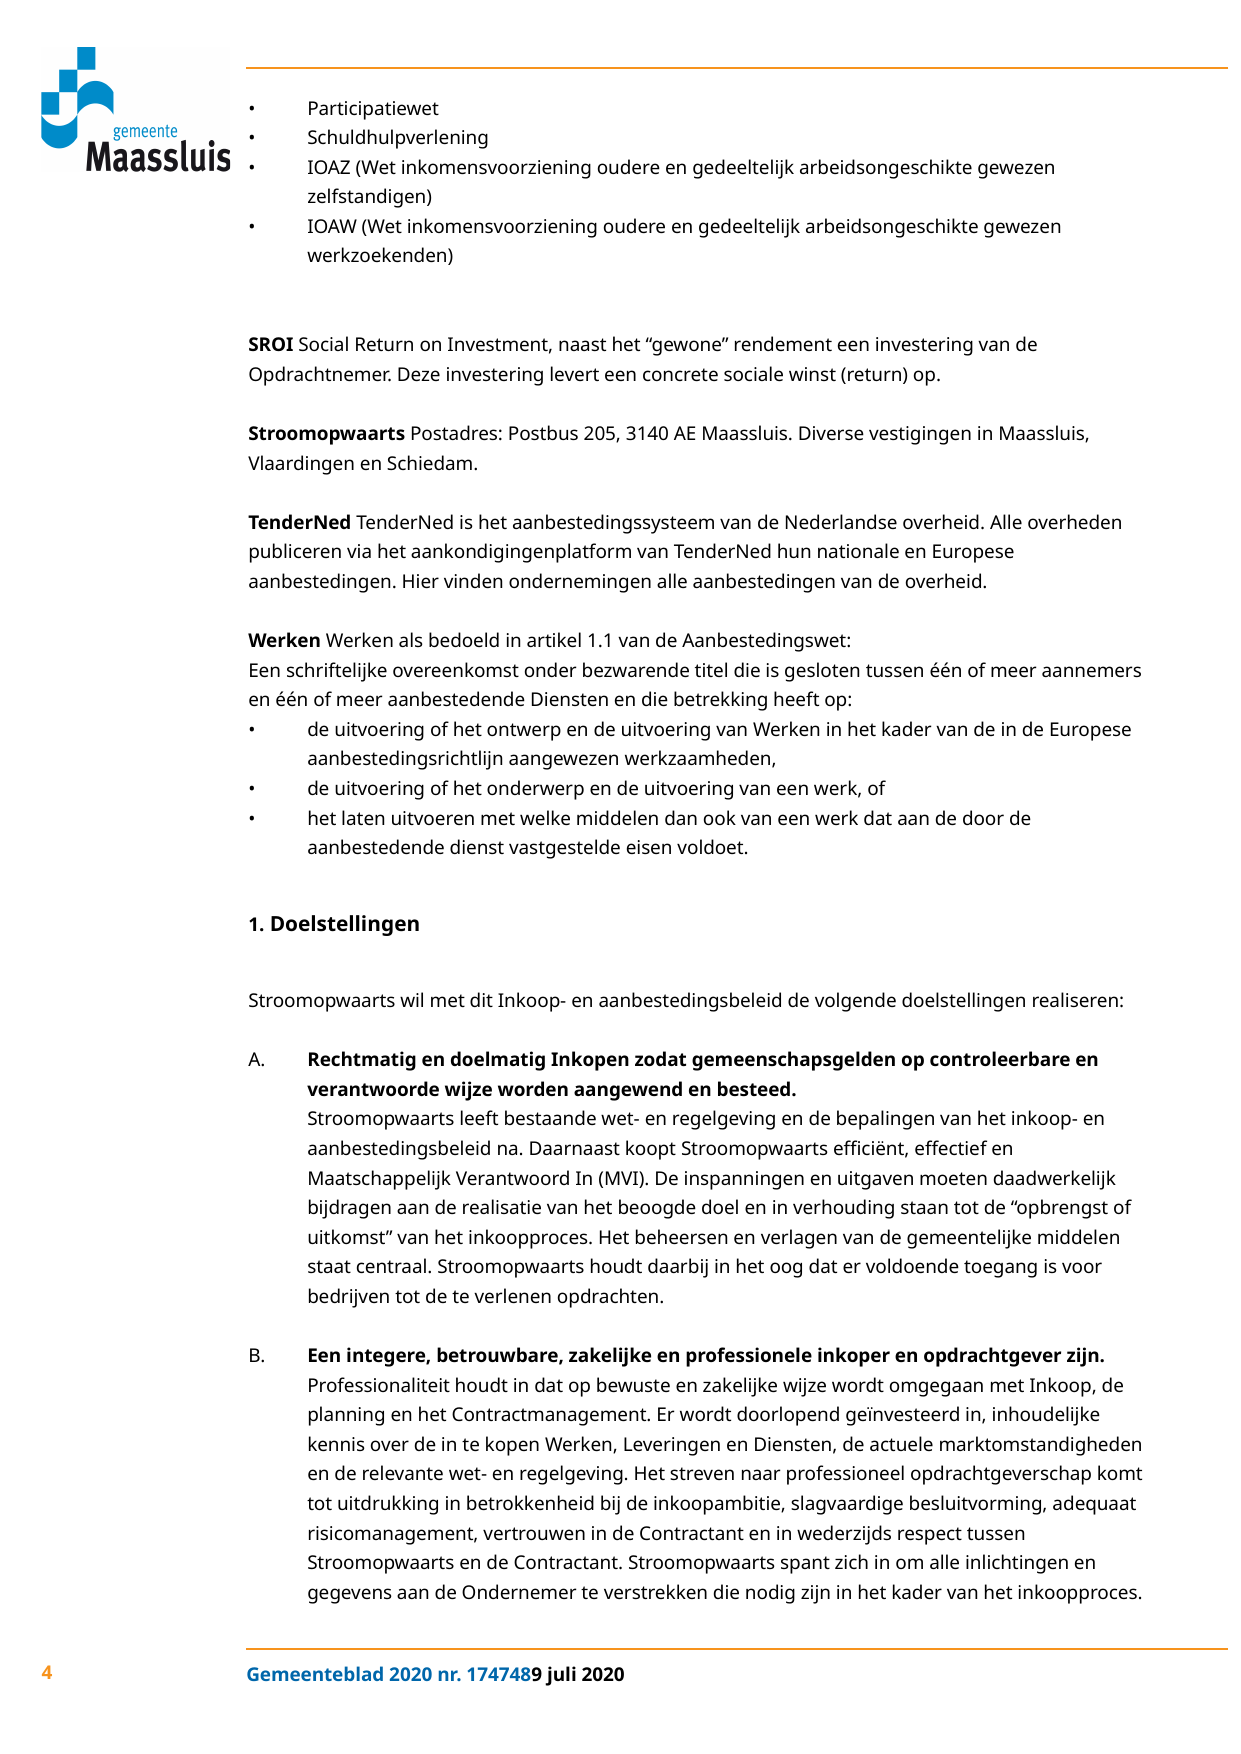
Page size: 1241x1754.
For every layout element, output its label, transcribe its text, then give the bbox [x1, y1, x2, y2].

list Schuldhulpverlening [248, 124, 1152, 150]
list de uitvoering of het ontwerp en de uitvoering van Werken in het kader van de in de Europese aanbestedingsrichtlijn aangewezen werkzaamheden, [248, 716, 1152, 771]
list IOAZ (Wet inkomensvoorziening oudere en gedeeltelijk arbeidsongeschikte gewezen zelfstandigen) [248, 154, 1152, 209]
picture [41, 47, 77, 92]
list Participatiewet [248, 95, 1152, 121]
picture [41, 47, 231, 172]
text TenderNed TenderNed is het aanbestedingssysteem van de Nederlandse overheid. Alle overheden publiceren via het aankondigingenplatform van TenderNed hun nationale en Europese aanbestedingen. Hier vinden ondernemingen alle aanbestedingen van de overheid. [248, 509, 1152, 594]
text Werken Werken als bedoeld in artikel 1.1 van de Aanbestedingswet: [248, 627, 1152, 653]
text Een schriftelijke overeenkomst onder bezwarende titel die is gesloten tussen één of meer aannemers en één of meer aanbestedende Diensten en die betrekking heeft op: [248, 657, 1152, 712]
text Stroomopwaarts Postadres: Postbus 205, 3140 AE Maassluis. Diverse vestigingen in Maassluis, Vlaardingen en Schiedam. [248, 420, 1152, 476]
text 1. Doelstellingen [248, 909, 1152, 938]
list Rechtmatig en doelmatig Inkopen zodat gemeenschapsgelden op controleerbare en verantwoorde wijze worden aangewend en besteed. [248, 1046, 1152, 1102]
list IOAW (Wet inkomensvoorziening oudere en gedeeltelijk arbeidsongeschikte gewezen werkzoekenden) [248, 213, 1152, 268]
list Een integere, betrouwbare, zakelijke en professionele inkoper en opdrachtgever zijn. Professionaliteit houdt in dat op bewuste en zakelijke wijze wordt omgegaan met Inkoop, de planning en het Contractmanagement. Er wordt doorlopend geïnvesteerd in, inhoudelijke kennis over de in te kopen Werken, Leveringen en Diensten, de actuele marktomstandigheden en de relevante wet- en regelgeving. Het streven naar professioneel opdrachtgeverschap komt tot uitdrukking in betrokkenheid bij de inkoopambitie, slagvaardige besluitvorming, adequaat risicomanagement, vertrouwen in de Contractant en in wederzijds respect tussen Stroomopwaarts en de Contractant. Stroomopwaarts spant zich in om alle inlichtingen en gegevens aan de Ondernemer te verstrekken die nodig zijn in het kader van het inkoopproces. [248, 1342, 1152, 1605]
text SROI Social Return on Investment, naast het “gewone” rendement een investering van de Opdrachtnemer. Deze investering levert een concrete sociale winst (return) op. [248, 331, 1152, 387]
list de uitvoering of het onderwerp en de uitvoering van een werk, of [248, 775, 1152, 801]
list het laten uitvoeren met welke middelen dan ook van een werk dat aan de door de aanbestedende dienst vastgestelde eisen voldoet. [248, 805, 1152, 860]
text Stroomopwaarts wil met dit Inkoop- en aanbestedingsbeleid de volgende doelstellingen realiseren: [248, 987, 1152, 1013]
list Stroomopwaarts leeft bestaande wet- en regelgeving en de bepalingen van het inkoop- en aanbestedingsbeleid na. Daarnaast koopt Stroomopwaarts efficiënt, effectief en Maatschappelijk Verantwoord In (MVI). De inspanningen en uitgaven moeten daadwerkelijk bijdragen aan de realisatie van het beoogde doel en in verhouding staan tot de “opbrengst of uitkomst” van het inkoopproces. Het beheersen en verlagen van de gemeentelijke middelen staat centraal. Stroomopwaarts houdt daarbij in het oog dat er voldoende toegang is voor bedrijven tot de te verlenen opdrachten. [248, 1106, 1152, 1309]
